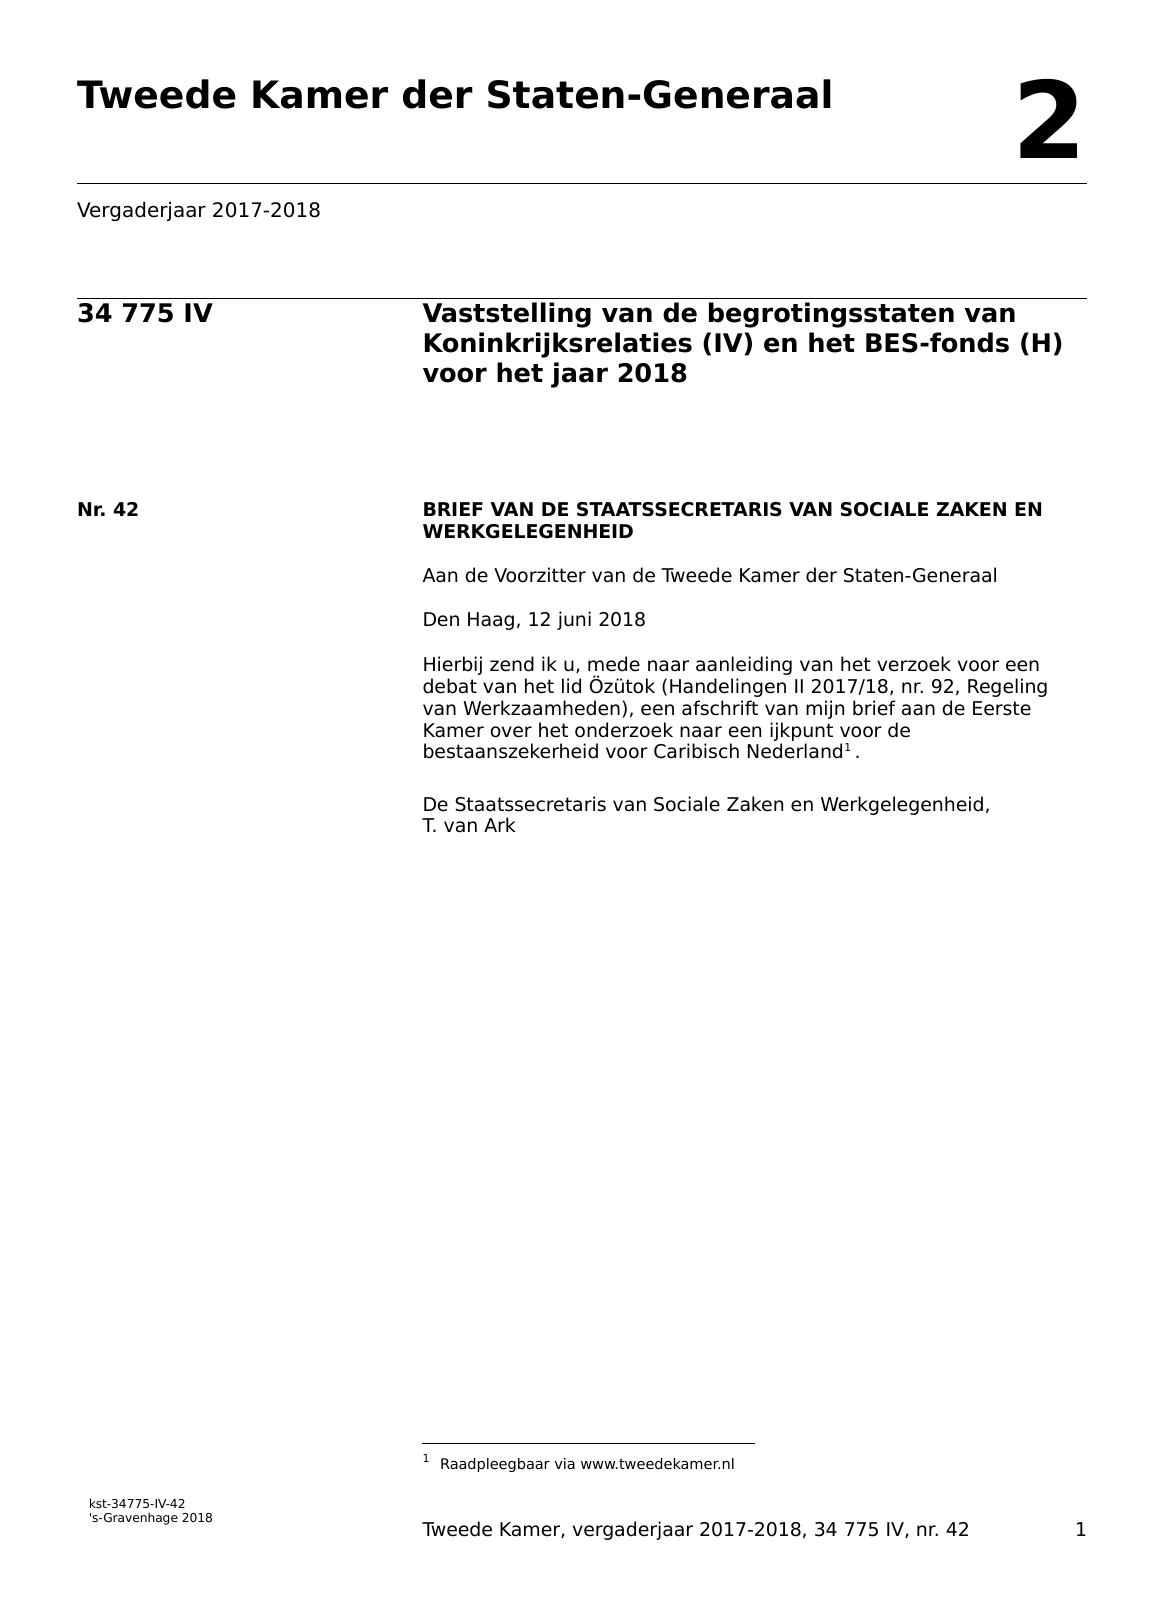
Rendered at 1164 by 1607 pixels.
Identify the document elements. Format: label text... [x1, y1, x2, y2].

subtitle Nr. 42 BRIEF VAN DE STAATSSECRETARIS VAN SOCIALE ZAKEN EN WERKGELEGENHEID [77, 499, 1087, 543]
text Den Haag, 12 juni 2018 [422, 609, 1087, 631]
subtitle 34 775 IV Vaststelling van de begrotingsstaten van Koninkrijksrelaties (IV) en het BES-fonds (H) voor het jaar 2018 [77, 299, 1087, 388]
text Hierbij zend ik u, mede naar aanleiding van het verzoek voor een debat van het lid Özütok (Handelingen II 2017/18, nr. 92, Regeling van Werkzaamheden), een afschrift van mijn brief aan de Eerste Kamer over het onderzoek naar een ijkpunt voor de bestaanszekerheid voor Caribisch Nederland. [422, 653, 1087, 763]
text De Staatssecretaris van Sociale Zaken en Werkgelegenheid, T. van Ark [422, 793, 1087, 837]
text 's-Gravenhage 2018 [88, 1511, 323, 1525]
table_cell Vergaderjaar 2017-2018 [77, 184, 1087, 298]
text Aan de Voorzitter van de Tweede Kamer der Staten-Generaal [422, 565, 1087, 587]
text Raadpleegbaar via www.tweedekamer.nl [422, 1452, 1087, 1474]
text kst-34775-IV-42 [88, 1497, 323, 1511]
table_header 2 [886, 59, 1087, 183]
table_header Tweede Kamer der Staten-Generaal [77, 59, 886, 183]
